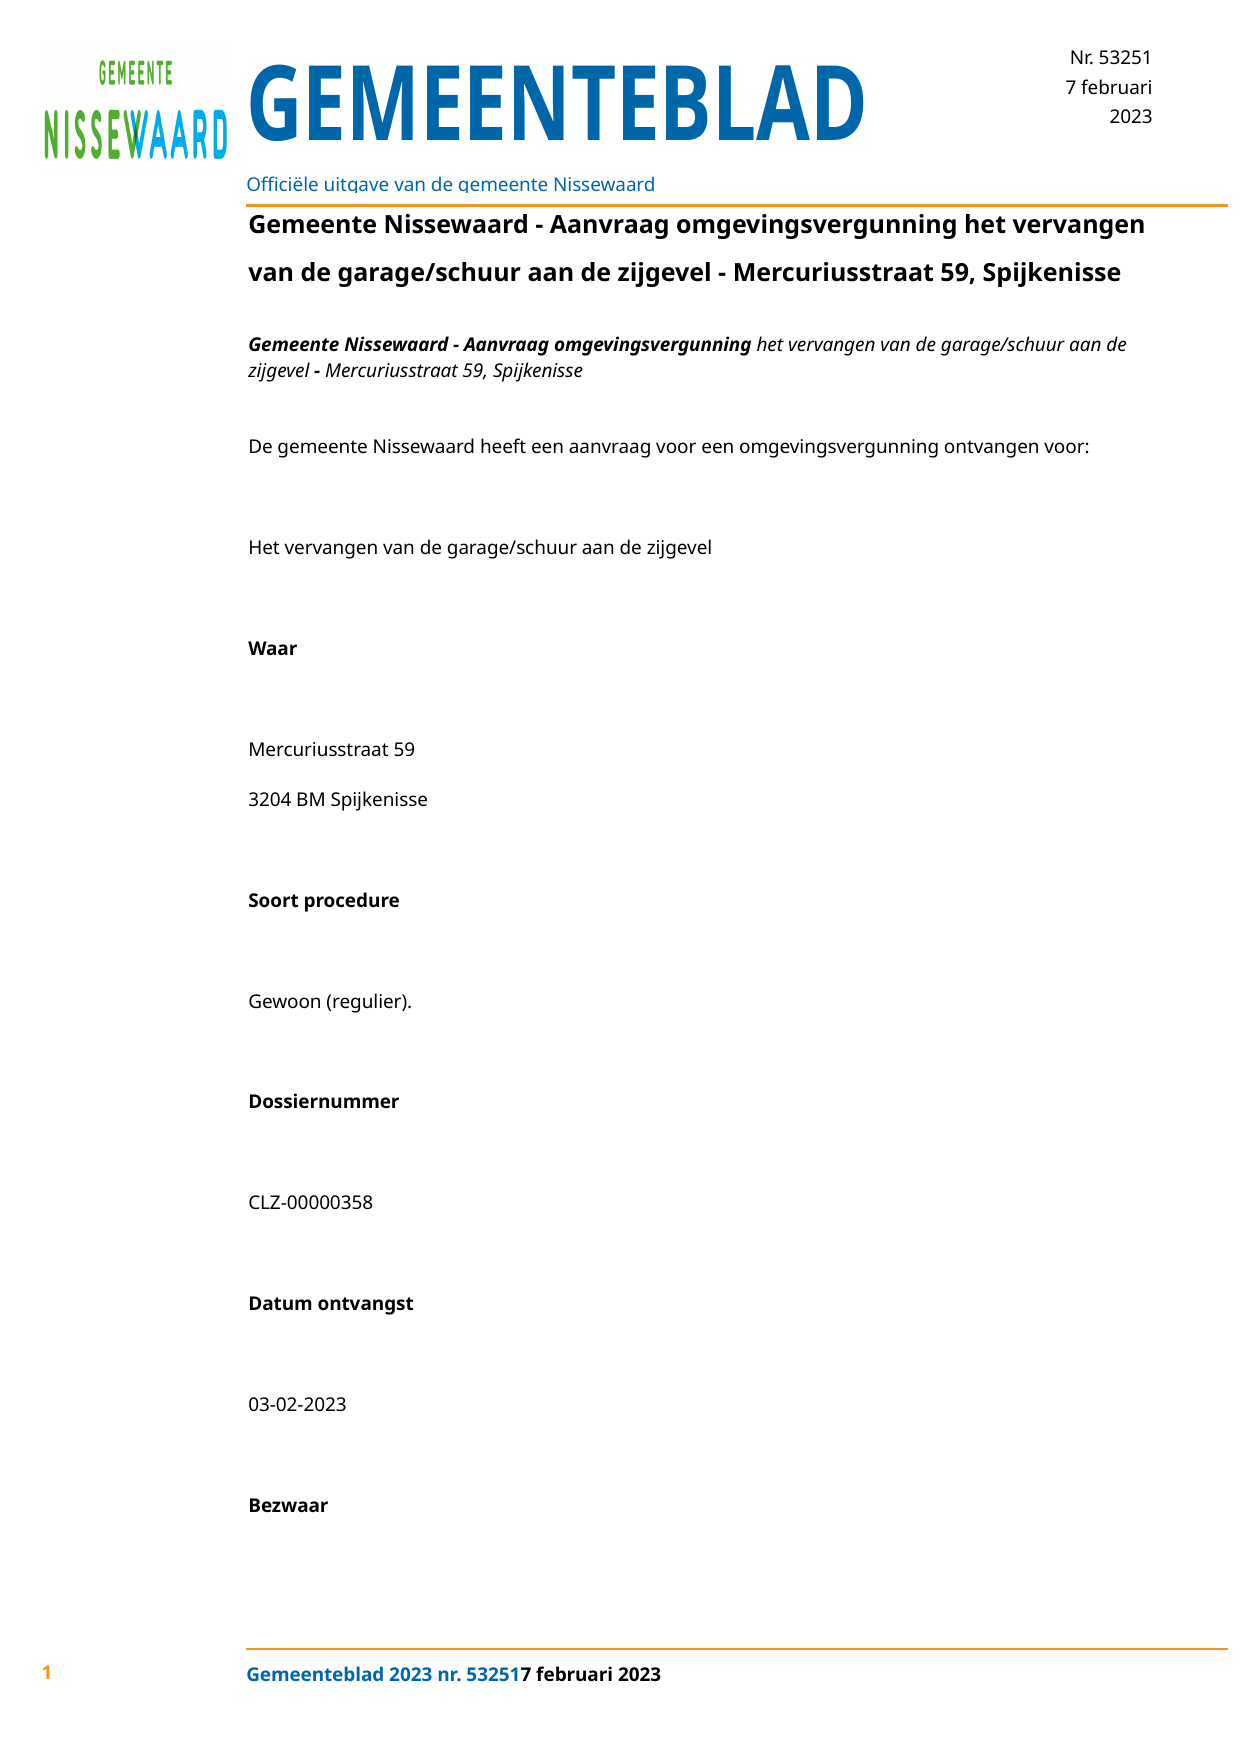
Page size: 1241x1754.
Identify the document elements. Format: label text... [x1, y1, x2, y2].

text Gemeente Nissewaard - Aanvraag omgevingsvergunning het vervangen van de garage/schuur aan de zijgevel - Mercuriusstraat 59, Spijkenisse [248, 331, 1152, 383]
text 3204 BM Spijkenisse [248, 786, 1152, 812]
text Het vervangen van de garage/schuur aan de zijgevel [248, 534, 1152, 560]
text Gewoon (regulier). [248, 988, 1152, 1014]
picture [41, 47, 231, 172]
text Bezwaar [248, 1492, 1152, 1518]
text Dossiernummer [248, 1089, 1152, 1114]
text CLZ-00000358 [248, 1189, 1152, 1215]
text Waar [248, 635, 1152, 661]
text Gemeente Nissewaard - Aanvraag omgevingsvergunning het vervangen van de garage/schuur aan de zijgevel - Mercuriusstraat 59, Spijkenisse [248, 207, 1152, 288]
text De gemeente Nissewaard heeft een aanvraag voor een omgevingsvergunning ontvangen voor: [248, 433, 1152, 459]
text Datum ontvangst [248, 1290, 1152, 1316]
text Soort procedure [248, 887, 1152, 913]
text Mercuriusstraat 59 [248, 736, 1152, 762]
text 03-02-2023 [248, 1391, 1152, 1417]
